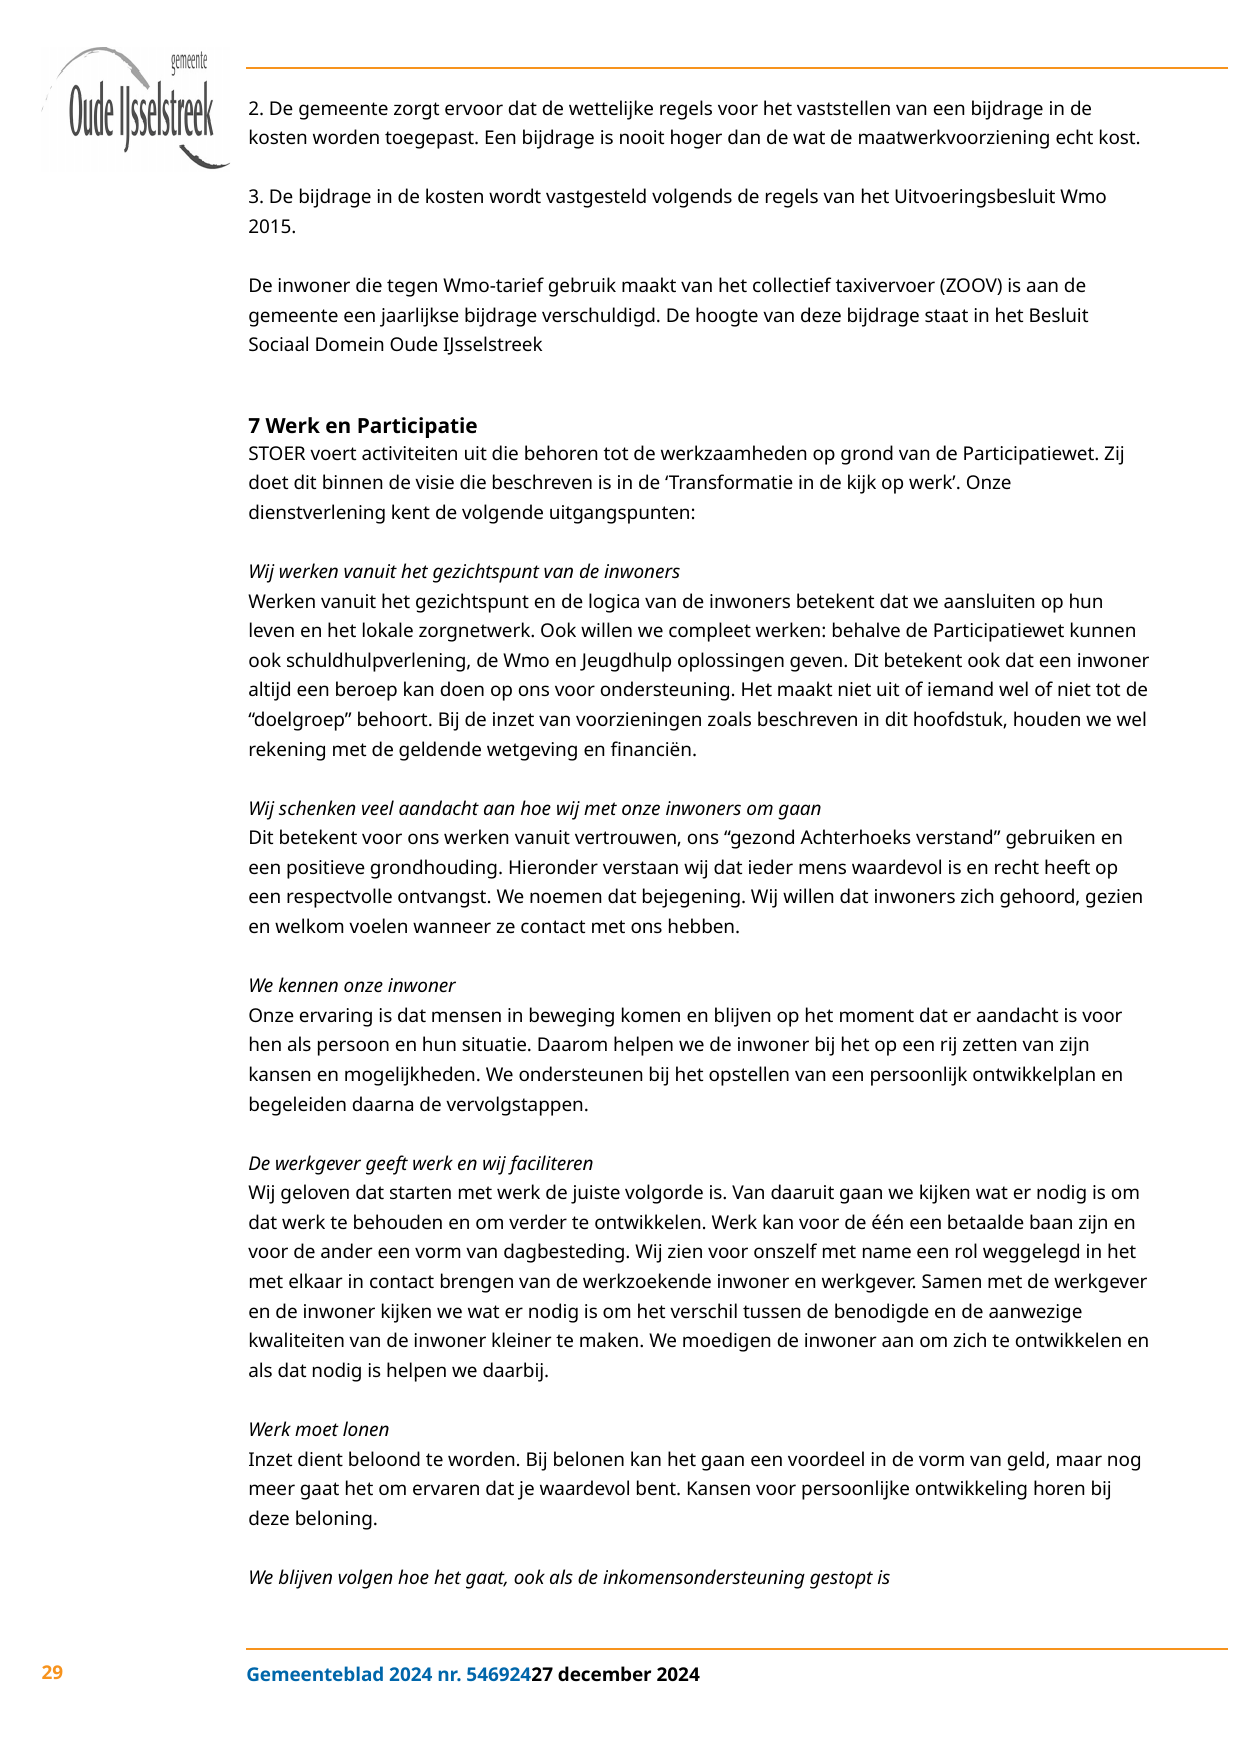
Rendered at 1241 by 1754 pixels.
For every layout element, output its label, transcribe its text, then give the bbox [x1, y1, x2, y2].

text Werken vanuit het gezichtspunt en de logica van de inwoners betekent dat we aansluiten op hun leven en het lokale zorgnetwerk. Ook willen we compleet werken: behalve de Participatiewet kunnen ook schuldhulpverlening, de Wmo en Jeugdhulp oplossingen geven. Dit betekent ook dat een inwoner altijd een beroep kan doen op ons voor ondersteuning. Het maakt niet uit of iemand wel of niet tot de “doelgroep” behoort. Bij de inzet van voorzieningen zoals beschreven in dit hoofdstuk, houden we wel rekening met de geldende wetgeving en financiën. [248, 588, 1152, 761]
text 7 Werk en Participatie [248, 411, 1152, 440]
text STOER voert activiteiten uit die behoren tot de werkzaamheden op grond van de Participatiewet. Zij doet dit binnen de visie die beschreven is in de ‘Transformatie in de kijk op werk’. Onze dienstverlening kent de volgende uitgangspunten: [248, 440, 1152, 525]
text Inzet dient beloond te worden. Bij belonen kan het gaan een voordeel in de vorm van geld, maar nog meer gaat het om ervaren dat je waardevol bent. Kansen voor persoonlijke ontwikkeling horen bij deze beloning. [248, 1446, 1152, 1531]
picture [41, 47, 231, 172]
text Wij schenken veel aandacht aan hoe wij met onze inwoners om gaan [248, 795, 1152, 821]
text Wij werken vanuit het gezichtspunt van de inwoners [248, 558, 1152, 584]
text Werk moet lonen [248, 1416, 1152, 1442]
text 2. De gemeente zorgt ervoor dat de wettelijke regels voor het vaststellen van een bijdrage in de kosten worden toegepast. Een bijdrage is nooit hoger dan de wat de maatwerkvoorziening echt kost. [248, 95, 1152, 150]
text Dit betekent voor ons werken vanuit vertrouwen, ons “gezond Achterhoeks verstand” gebruiken en een positieve grondhouding. Hieronder verstaan wij dat ieder mens waardevol is en recht heeft op een respectvolle ontvangst. We noemen dat bejegening. Wij willen dat inwoners zich gehoord, gezien en welkom voelen wanneer ze contact met ons hebben. [248, 824, 1152, 939]
text We kennen onze inwoner [248, 972, 1152, 998]
text We blijven volgen hoe het gaat, ook als de inkomensondersteuning gestopt is [248, 1564, 1152, 1590]
text Wij geloven dat starten met werk de juiste volgorde is. Van daaruit gaan we kijken wat er nodig is om dat werk te behouden en om verder te ontwikkelen. Werk kan voor de één een betaalde baan zijn en voor de ander een vorm van dagbesteding. Wij zien voor onszelf met name een rol weggelegd in het met elkaar in contact brengen van de werkzoekende inwoner en werkgever. Samen met de werkgever en de inwoner kijken we wat er nodig is om het verschil tussen de benodigde en de aanwezige kwaliteiten van de inwoner kleiner te maken. We moedigen de inwoner aan om zich te ontwikkelen en als dat nodig is helpen we daarbij. [248, 1179, 1152, 1383]
text Onze ervaring is dat mensen in beweging komen en blijven op het moment dat er aandacht is voor hen als persoon en hun situatie. Daarom helpen we de inwoner bij het op een rij zetten van zijn kansen en mogelijkheden. We ondersteunen bij het opstellen van een persoonlijk ontwikkelplan en begeleiden daarna de vervolgstappen. [248, 1002, 1152, 1116]
text De inwoner die tegen Wmo-tarief gebruik maakt van het collectief taxivervoer (ZOOV) is aan de gemeente een jaarlijkse bijdrage verschuldigd. De hoogte van deze bijdrage staat in het Besluit Sociaal Domein Oude IJsselstreek [248, 272, 1152, 357]
text 3. De bijdrage in de kosten wordt vastgesteld volgends de regels van het Uitvoeringsbesluit Wmo 2015. [248, 183, 1152, 239]
text De werkgever geeft werk en wij faciliteren [248, 1150, 1152, 1176]
